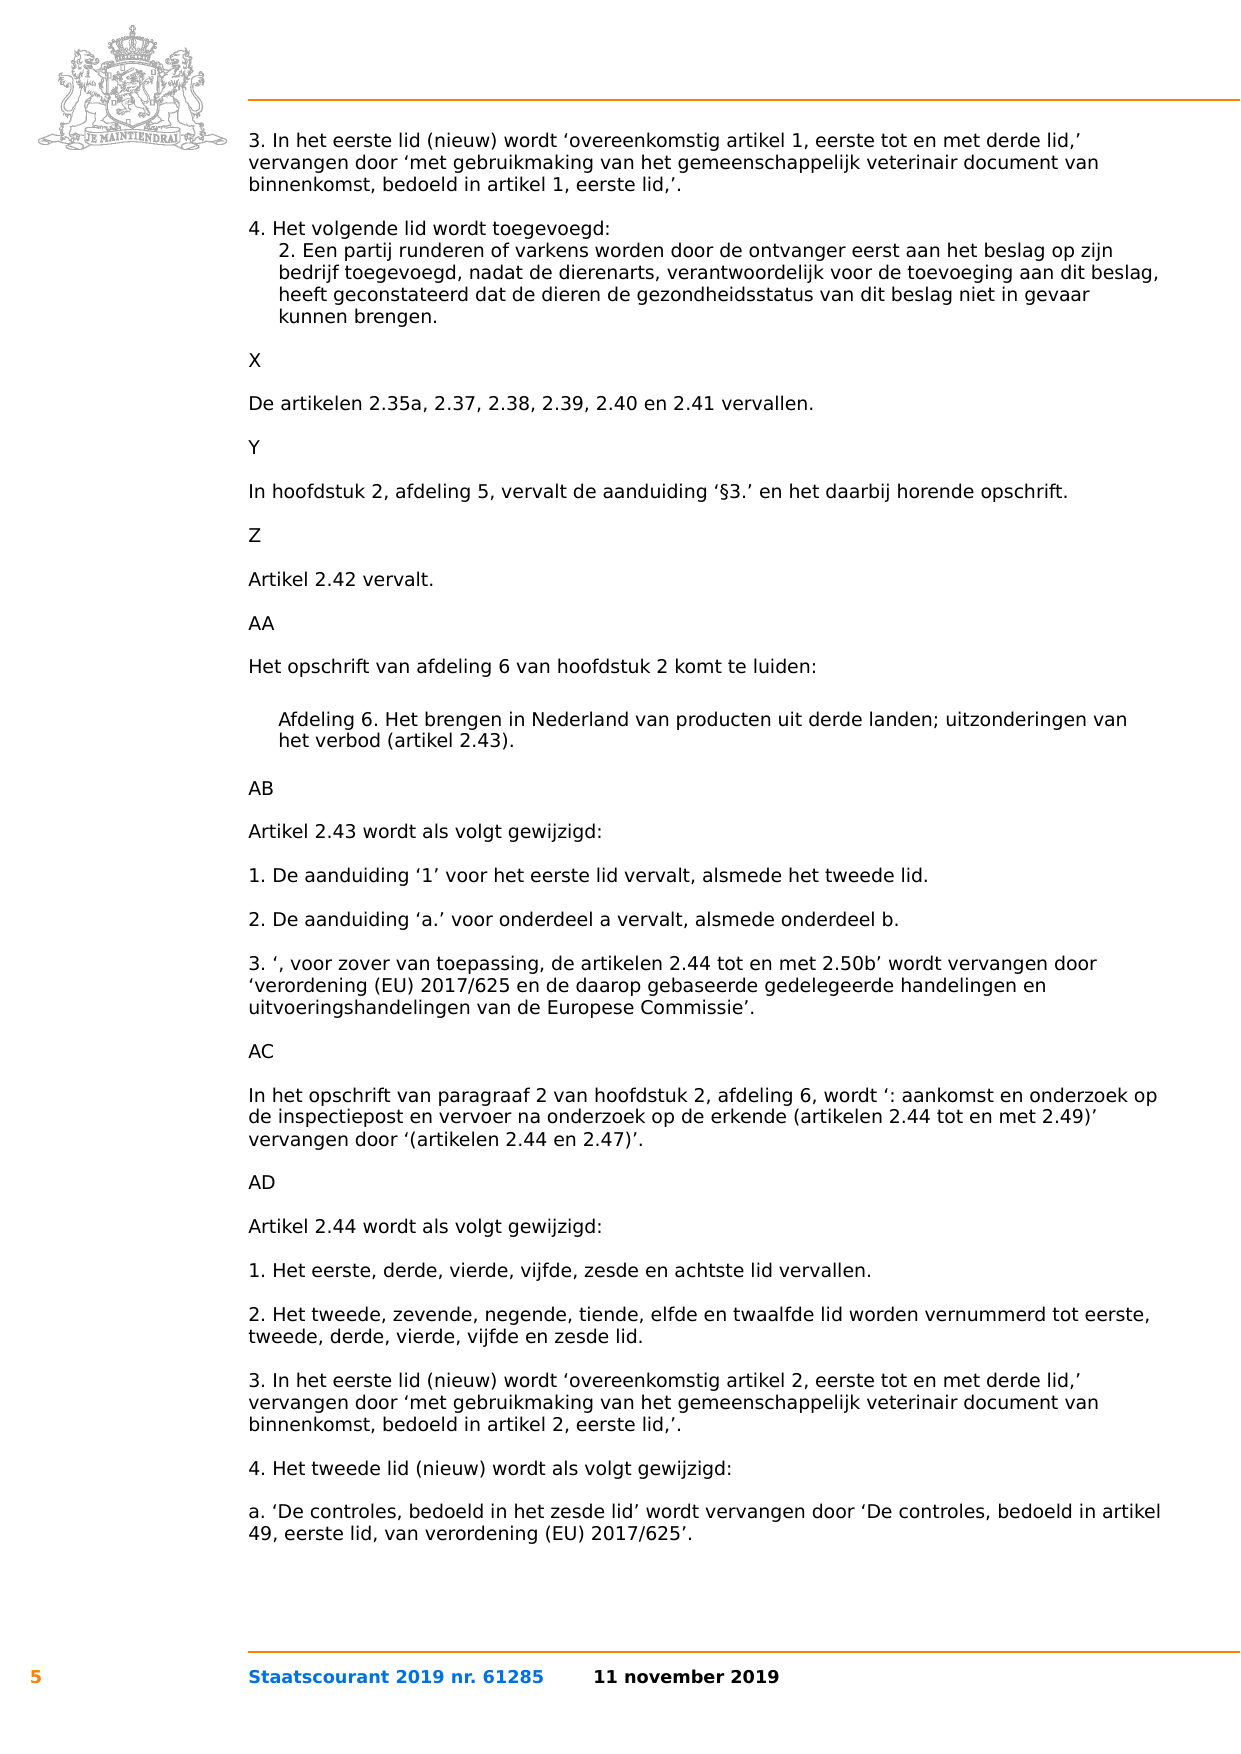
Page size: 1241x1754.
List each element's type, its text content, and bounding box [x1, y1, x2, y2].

text In hoofdstuk 2, afdeling 5, vervalt de aanduiding ‘§3.’ en het daarbij horende opschrift. [248, 481, 1163, 503]
text AB [248, 777, 1163, 799]
text Het opschrift van afdeling 6 van hoofdstuk 2 komt te luiden: [248, 656, 1163, 678]
text AD [248, 1172, 1163, 1194]
text 3. In het eerste lid (nieuw) wordt ‘overeenkomstig artikel 2, eerste tot en met derde lid,’ vervangen door ‘met gebruikmaking van het gemeenschappelijk veterinair document van binnenkomst, bedoeld in artikel 2, eerste lid,’. [248, 1370, 1163, 1436]
picture [38, 25, 227, 150]
text 2. De aanduiding ‘a.’ voor onderdeel a vervalt, alsmede onderdeel b. [248, 909, 1163, 931]
text 3. In het eerste lid (nieuw) wordt ‘overeenkomstig artikel 1, eerste tot en met derde lid,’ vervangen door ‘met gebruikmaking van het gemeenschappelijk veterinair document van binnenkomst, bedoeld in artikel 1, eerste lid,’. [248, 130, 1163, 196]
text X [248, 349, 1163, 371]
text a. ‘De controles, bedoeld in het zesde lid’ wordt vervangen door ‘De controles, bedoeld in artikel 49, eerste lid, van verordening (EU) 2017/625’. [248, 1501, 1163, 1545]
text AA [248, 613, 1163, 634]
text Artikel 2.43 wordt als volgt gewijzigd: [248, 821, 1163, 843]
text 2. Een partij runderen of varkens worden door de ontvanger eerst aan het beslag op zijn bedrijf toegevoegd, nadat de dierenarts, verantwoordelijk voor de toevoeging aan dit beslag, heeft geconstateerd dat de dieren de gezondheidsstatus van dit beslag niet in gevaar kunnen brengen. [278, 240, 1163, 328]
text 4. Het tweede lid (nieuw) wordt als volgt gewijzigd: [248, 1457, 1163, 1479]
text 3. ‘, voor zover van toepassing, de artikelen 2.44 tot en met 2.50b’ wordt vervangen door ‘verordening (EU) 2017/625 en de daarop gebaseerde gedelegeerde handelingen en uitvoeringshandelingen van de Europese Commissie’. [248, 953, 1163, 1019]
text De artikelen 2.35a, 2.37, 2.38, 2.39, 2.40 en 2.41 vervallen. [248, 393, 1163, 415]
text Y [248, 437, 1163, 459]
text Artikel 2.42 vervalt. [248, 569, 1163, 591]
subtitle Afdeling 6. Het brengen in Nederland van producten uit derde landen; uitzonderingen van het verbod (artikel 2.43). [278, 708, 1163, 752]
text 1. De aanduiding ‘1’ voor het eerste lid vervalt, alsmede het tweede lid. [248, 865, 1163, 887]
text Artikel 2.44 wordt als volgt gewijzigd: [248, 1216, 1163, 1238]
text 1. Het eerste, derde, vierde, vijfde, zesde en achtste lid vervallen. [248, 1260, 1163, 1282]
text 4. Het volgende lid wordt toegevoegd: [248, 218, 1163, 240]
text AC [248, 1041, 1163, 1063]
text Z [248, 525, 1163, 547]
text In het opschrift van paragraaf 2 van hoofdstuk 2, afdeling 6, wordt ‘: aankomst en onderzoek op de inspectiepost en vervoer na onderzoek op de erkende (artikelen 2.44 tot en met 2.49)’ vervangen door ‘(artikelen 2.44 en 2.47)’. [248, 1084, 1163, 1150]
text 2. Het tweede, zevende, negende, tiende, elfde en twaalfde lid worden vernummerd tot eerste, tweede, derde, vierde, vijfde en zesde lid. [248, 1304, 1163, 1348]
